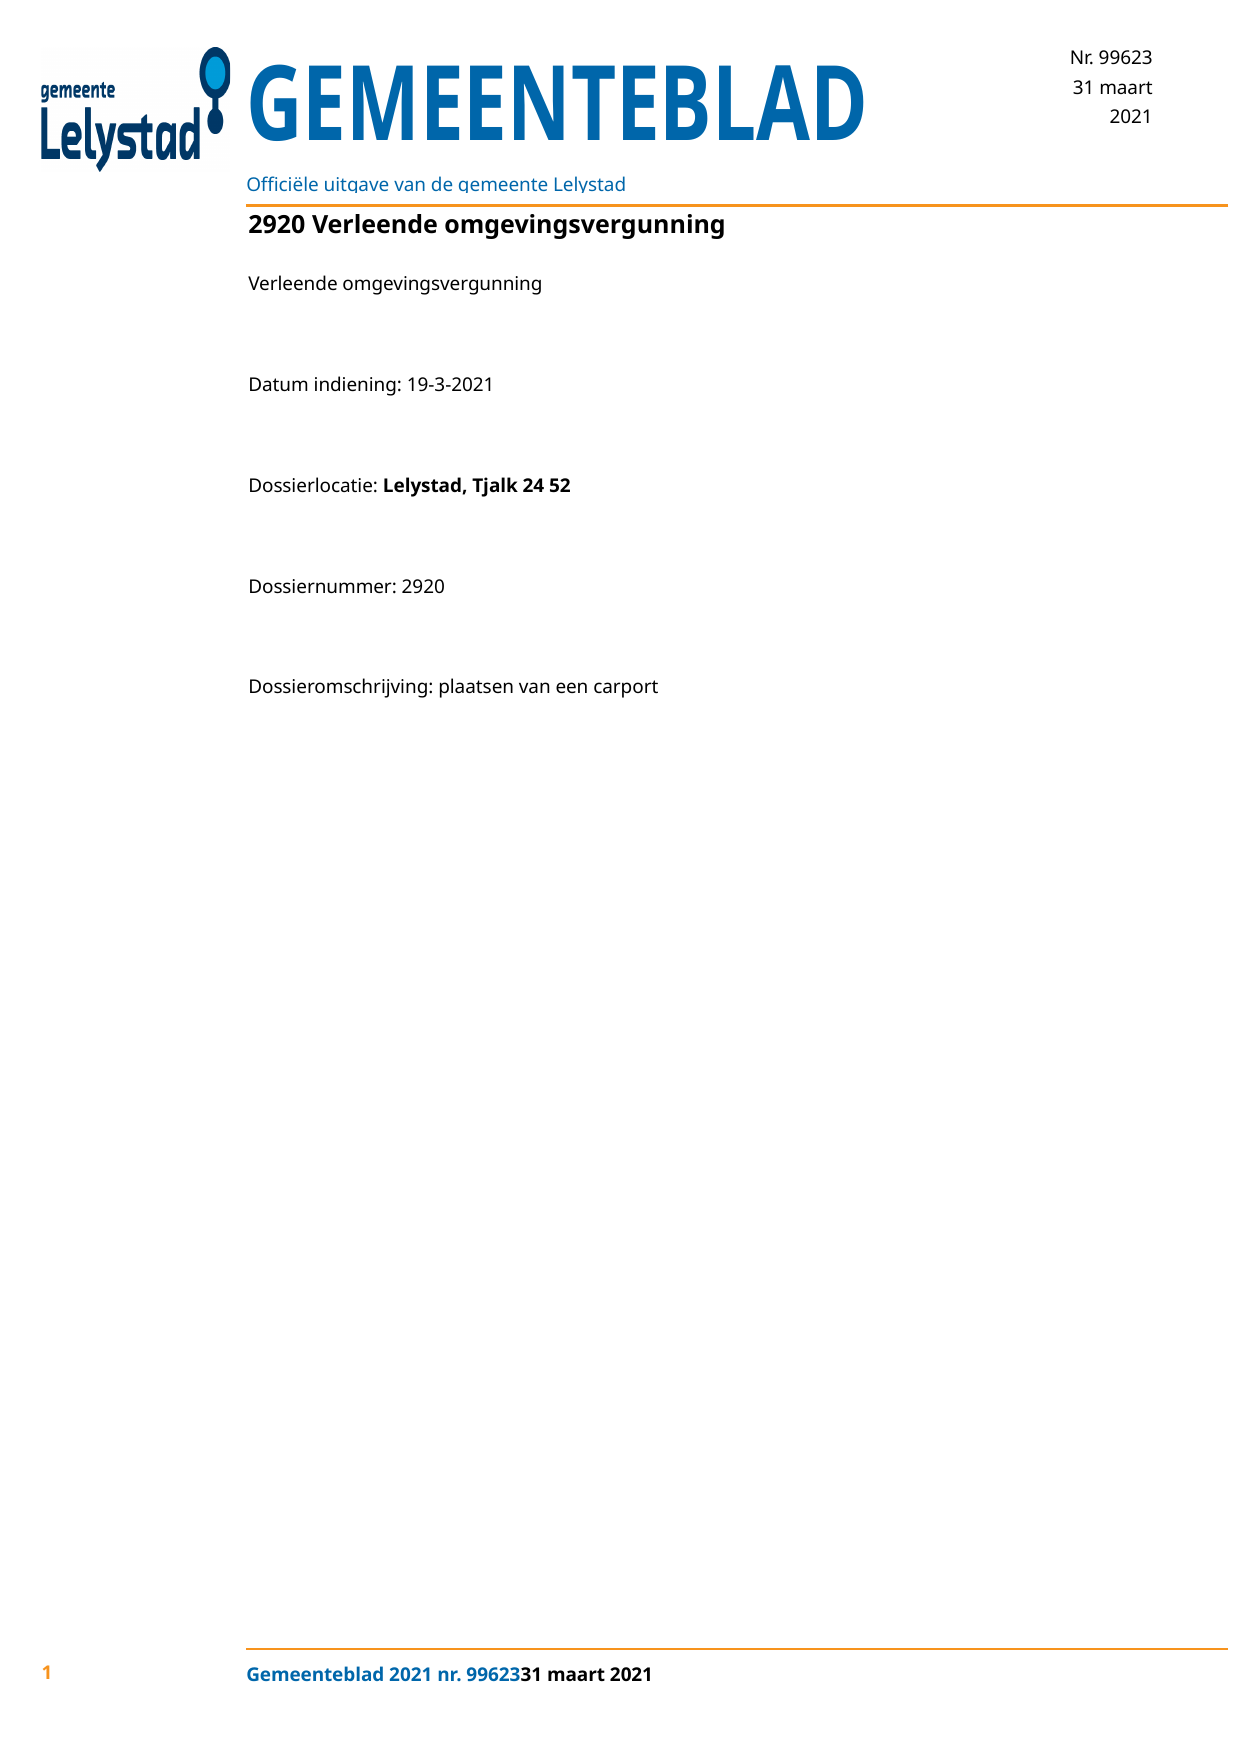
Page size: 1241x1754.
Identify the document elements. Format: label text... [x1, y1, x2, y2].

text Datum indiening: 19-3-2021 [248, 371, 1152, 397]
picture [41, 47, 231, 172]
text Dossiernummer: 2920 [248, 573, 1152, 598]
text Dossieromschrijving: plaatsen van een carport [248, 674, 1152, 699]
text Verleende omgevingsvergunning [248, 270, 1152, 296]
text Dossierlocatie: Lelystad, Tjalk 24 52 [248, 472, 1152, 498]
text 2920 Verleende omgevingsvergunning [248, 207, 1152, 241]
